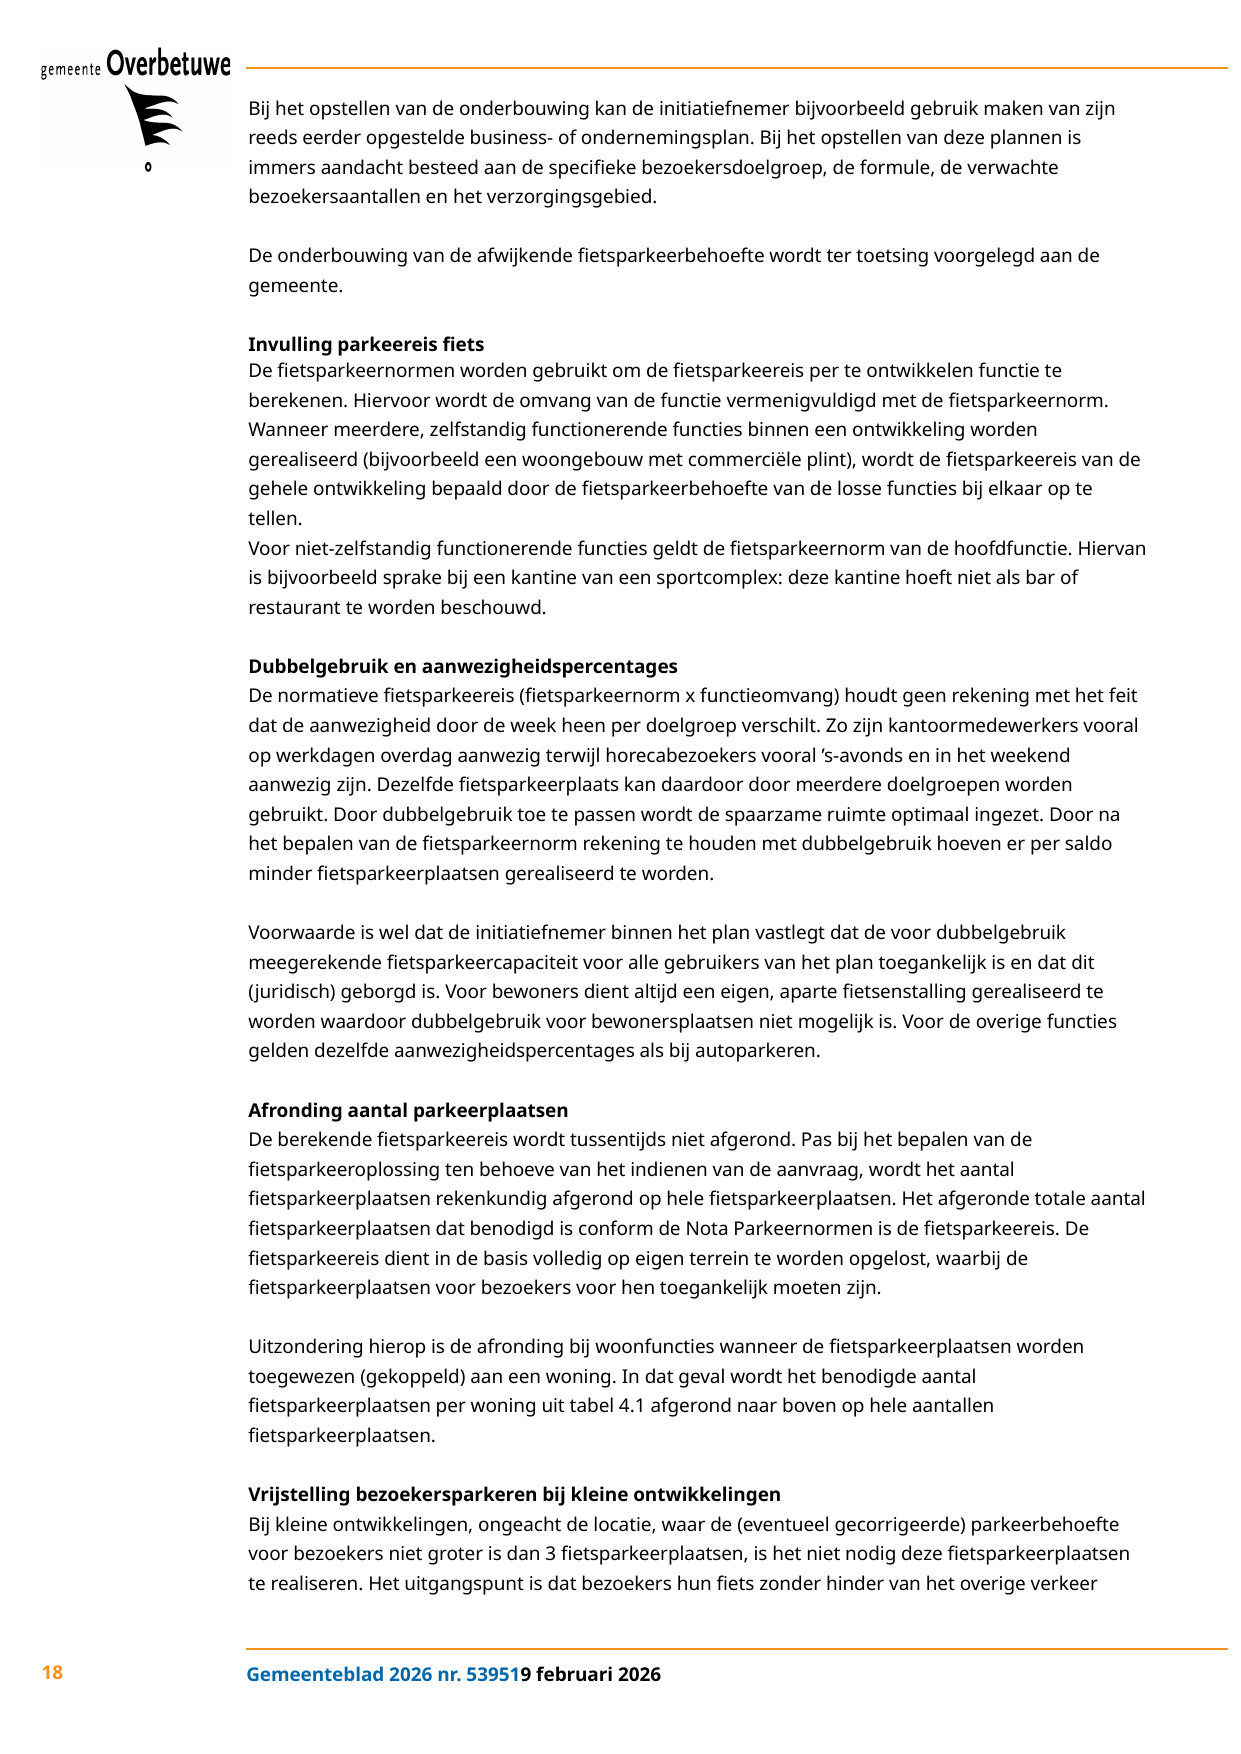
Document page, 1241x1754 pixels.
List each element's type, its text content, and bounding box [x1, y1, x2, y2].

text De onderbouwing van de afwijkende fietsparkeerbehoefte wordt ter toetsing voorgelegd aan de gemeente. [248, 243, 1152, 298]
text Uitzondering hierop is de afronding bij woonfuncties wanneer de fietsparkeerplaatsen worden toegewezen (gekoppeld) aan een woning. In dat geval wordt het benodigde aantal fietsparkeerplaatsen per woning uit tabel 4.1 afgerond naar boven op hele aantallen fietsparkeerplaatsen. [248, 1333, 1152, 1448]
text Bij kleine ontwikkelingen, ongeacht de locatie, waar de (eventueel gecorrigeerde) parkeerbehoefte voor bezoekers niet groter is dan 3 fietsparkeerplaatsen, is het niet nodig deze fietsparkeerplaatsen te realiseren. Het uitgangspunt is dat bezoekers hun fiets zonder hinder van het overige verkeer [248, 1511, 1152, 1596]
text De fietsparkeernormen worden gebruikt om de fietsparkeereis per te ontwikkelen functie te berekenen. Hiervoor wordt de omvang van de functie vermenigvuldigd met de fietsparkeernorm. Wanneer meerdere, zelfstandig functionerende functies binnen een ontwikkeling worden gerealiseerd (bijvoorbeeld een woongebouw met commerciële plint), wordt de fietsparkeereis van de gehele ontwikkeling bepaald door de fietsparkeerbehoefte van de losse functies bij elkaar op te tellen. [248, 357, 1152, 531]
text Afronding aantal parkeerplaatsen [248, 1097, 1152, 1122]
picture [41, 47, 231, 172]
text De normatieve fietsparkeereis (fietsparkeernorm x functieomvang) houdt geen rekening met het feit dat de aanwezigheid door de week heen per doelgroep verschilt. Zo zijn kantoormedewerkers vooral op werkdagen overdag aanwezig terwijl horecabezoekers vooral ’s-avonds en in het weekend aanwezig zijn. Dezelfde fietsparkeerplaats kan daardoor door meerdere doelgroepen worden gebruikt. Door dubbelgebruik toe te passen wordt de spaarzame ruimte optimaal ingezet. Door na het bepalen van de fietsparkeernorm rekening te houden met dubbelgebruik hoeven er per saldo minder fietsparkeerplaatsen gerealiseerd te worden. [248, 683, 1152, 886]
text Invulling parkeereis fiets [248, 331, 1152, 357]
text Voor niet-zelfstandig functionerende functies geldt de fietsparkeernorm van de hoofdfunctie. Hiervan is bijvoorbeeld sprake bij een kantine van een sportcomplex: deze kantine hoeft niet als bar of restaurant te worden beschouwd. [248, 535, 1152, 619]
text Voorwaarde is wel dat de initiatiefnemer binnen het plan vastlegt dat de voor dubbelgebruik meegerekende fietsparkeercapaciteit voor alle gebruikers van het plan toegankelijk is en dat dit (juridisch) geborgd is. Voor bewoners dient altijd een eigen, aparte fietsenstalling gerealiseerd te worden waardoor dubbelgebruik voor bewonersplaatsen niet mogelijk is. Voor de overige functies gelden dezelfde aanwezigheidspercentages als bij autoparkeren. [248, 919, 1152, 1063]
text Vrijstelling bezoekersparkeren bij kleine ontwikkelingen [248, 1481, 1152, 1507]
text Dubbelgebruik en aanwezigheidspercentages [248, 653, 1152, 679]
text Bij het opstellen van de onderbouwing kan de initiatiefnemer bijvoorbeeld gebruik maken van zijn reeds eerder opgestelde business- of ondernemingsplan. Bij het opstellen van deze plannen is immers aandacht besteed aan de specifieke bezoekersdoelgroep, de formule, de verwachte bezoekersaantallen en het verzorgingsgebied. [248, 95, 1152, 209]
text De berekende fietsparkeereis wordt tussentijds niet afgerond. Pas bij het bepalen van de fietsparkeeroplossing ten behoeve van het indienen van de aanvraag, wordt het aantal fietsparkeerplaatsen rekenkundig afgerond op hele fietsparkeerplaatsen. Het afgeronde totale aantal fietsparkeerplaatsen dat benodigd is conform de Nota Parkeernormen is de fietsparkeereis. De fietsparkeereis dient in de basis volledig op eigen terrein te worden opgelost, waarbij de fietsparkeerplaatsen voor bezoekers voor hen toegankelijk moeten zijn. [248, 1126, 1152, 1300]
